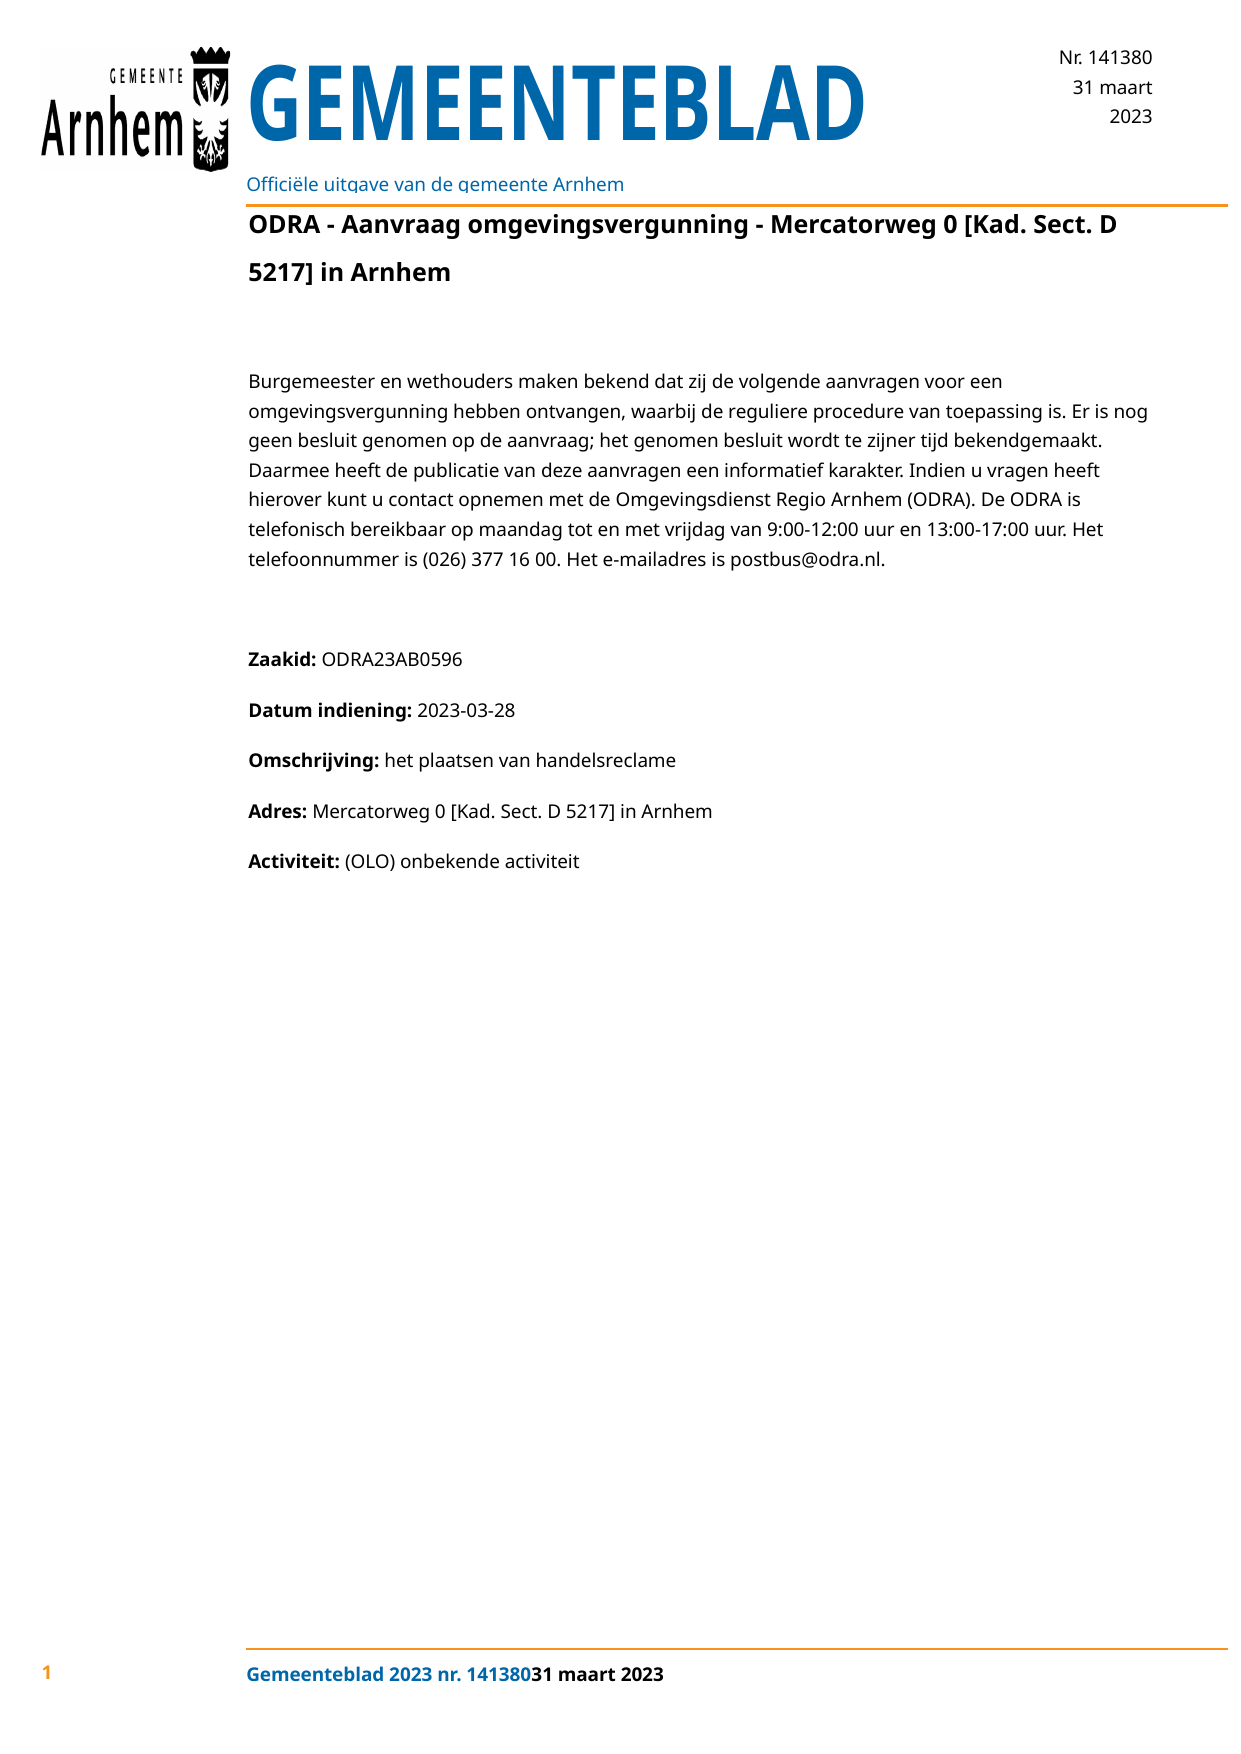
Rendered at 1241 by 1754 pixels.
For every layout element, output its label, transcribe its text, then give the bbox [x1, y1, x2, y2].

text Activiteit: (OLO) onbekende activiteit [248, 848, 1152, 874]
text Adres: Mercatorweg 0 [Kad. Sect. D 5217] in Arnhem [248, 798, 1152, 824]
text Omschrijving: het plaatsen van handelsreclame [248, 747, 1152, 773]
text Zaakid: ODRA23AB0596 [248, 647, 1152, 672]
picture [41, 47, 231, 172]
text Burgemeester en wethouders maken bekend dat zij de volgende aanvragen voor een omgevingsvergunning hebben ontvangen, waarbij de reguliere procedure van toepassing is. Er is nog geen besluit genomen op de aanvraag; het genomen besluit wordt te zijner tijd bekendgemaakt. Daarmee heeft de publicatie van deze aanvragen een informatief karakter. Indien u vragen heeft hierover kunt u contact opnemen met de Omgevingsdienst Regio Arnhem (ODRA). De ODRA is telefonisch bereikbaar op maandag tot en met vrijdag van 9:00-12:00 uur en 13:00-17:00 uur. Het telefoonnummer is (026) 377 16 00. Het e-mailadres is postbus@odra.nl. [248, 368, 1152, 572]
text ODRA - Aanvraag omgevingsvergunning - Mercatorweg 0 [Kad. Sect. D 5217] in Arnhem [248, 207, 1152, 288]
text Datum indiening: 2023-03-28 [248, 697, 1152, 723]
